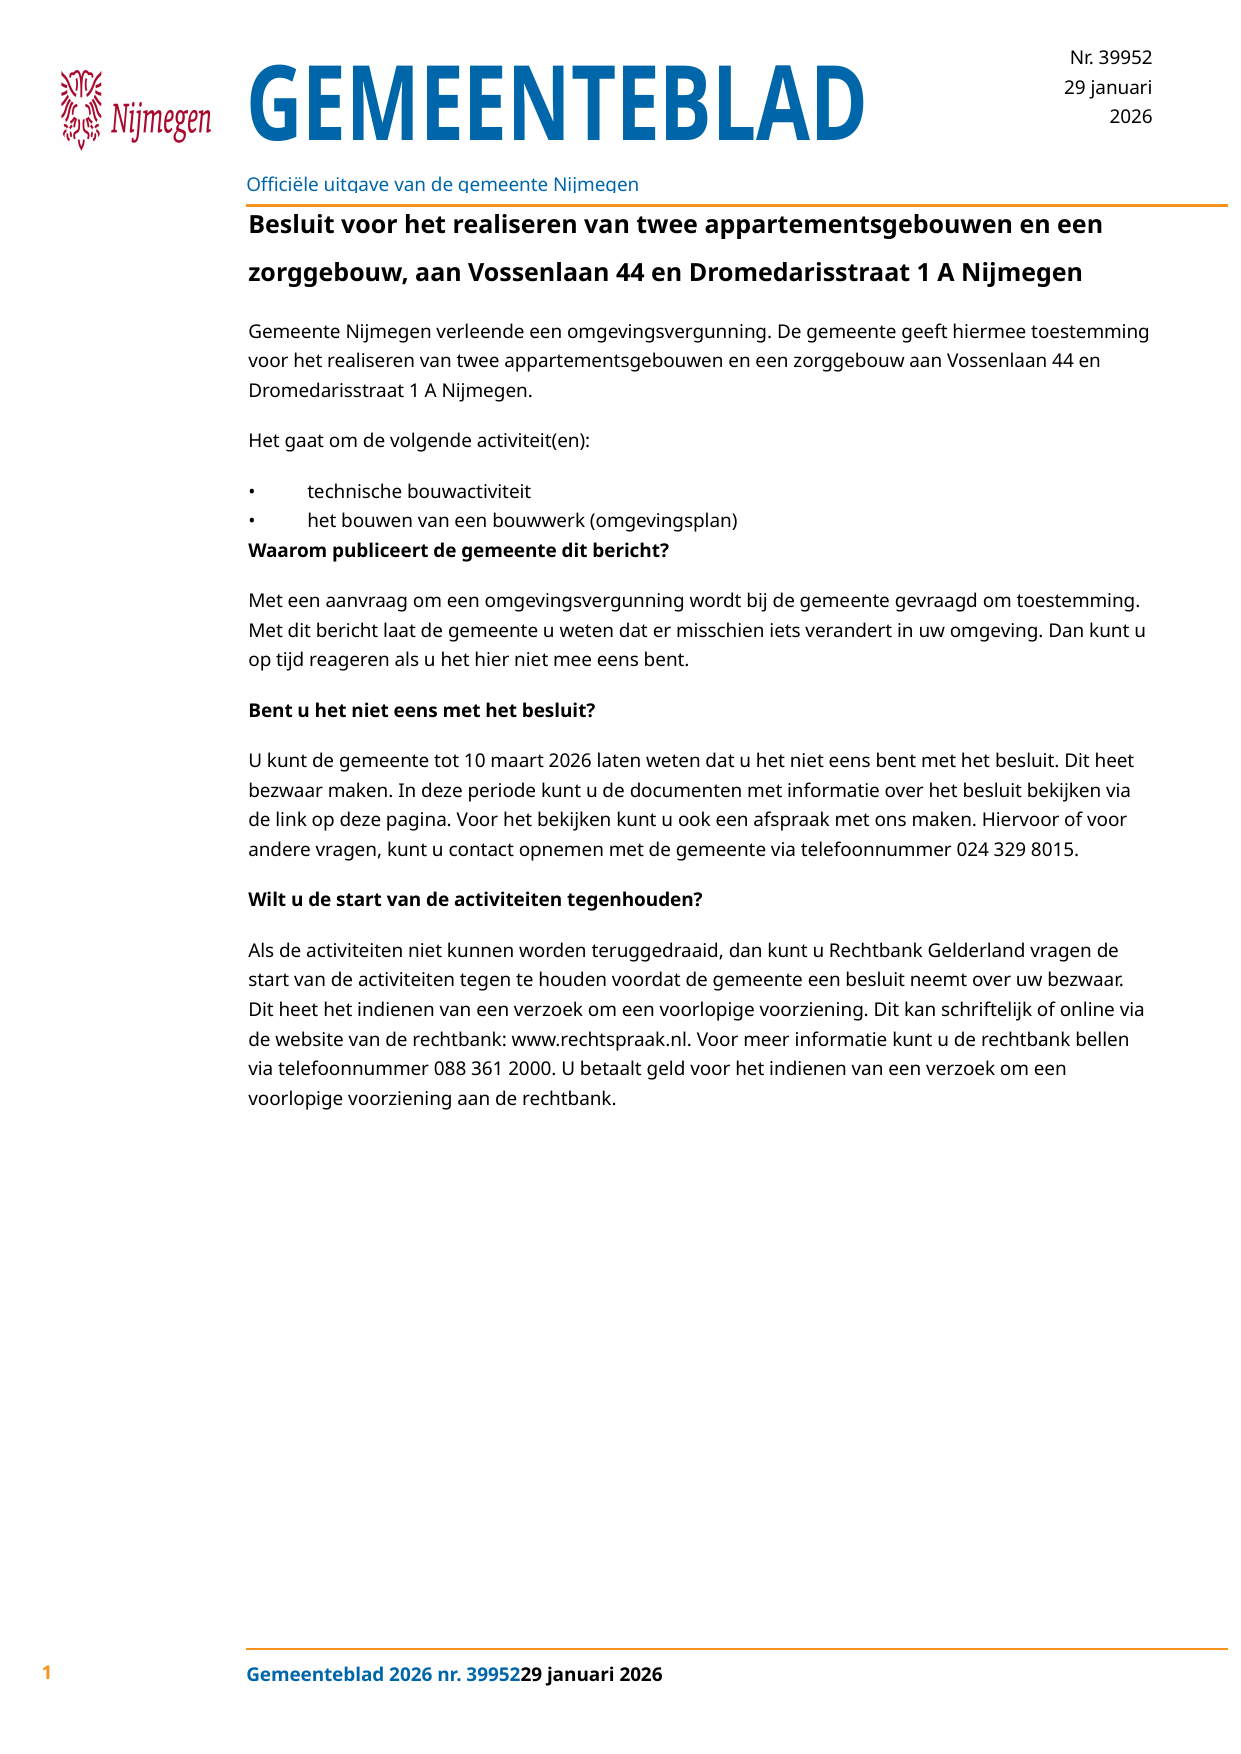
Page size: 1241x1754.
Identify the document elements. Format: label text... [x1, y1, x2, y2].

list het bouwen van een bouwwerk (omgevingsplan) [248, 507, 1152, 533]
text Wilt u de start van de activiteiten tegenhouden? [248, 887, 1152, 912]
list technische bouwactiviteit [248, 478, 1152, 504]
text Besluit voor het realiseren van twee appartementsgebouwen en een zorggebouw, aan Vossenlaan 44 en Dromedarisstraat 1 A Nijmegen [248, 207, 1152, 288]
picture [41, 47, 231, 172]
text Het gaat om de volgende activiteit(en): [248, 427, 1152, 453]
text Gemeente Nijmegen verleende een omgevingsvergunning. De gemeente geeft hiermee toestemming voor het realiseren van twee appartementsgebouwen en een zorggebouw aan Vossenlaan 44 en Dromedarisstraat 1 A Nijmegen. [248, 318, 1152, 403]
text Als de activiteiten niet kunnen worden teruggedraaid, dan kunt u Rechtbank Gelderland vragen de start van de activiteiten tegen te houden voordat de gemeente een besluit neemt over uw bezwaar. Dit heet het indienen van een verzoek om een voorlopige voorziening. Dit kan schriftelijk of online via de website van de rechtbank: www.rechtspraak.nl. Voor meer informatie kunt u de rechtbank bellen via telefoonnummer 088 361 2000. U betaalt geld voor het indienen van een verzoek om een voorlopige voorziening aan de rechtbank. [248, 937, 1152, 1111]
text U kunt de gemeente tot 10 maart 2026 laten weten dat u het niet eens bent met het besluit. Dit heet bezwaar maken. In deze periode kunt u de documenten met informatie over het besluit bekijken via de link op deze pagina. Voor het bekijken kunt u ook een afspraak met ons maken. Hiervoor of voor andere vragen, kunt u contact opnemen met de gemeente via telefoonnummer 024 329 8015. [248, 747, 1152, 862]
text Met een aanvraag om een omgevingsvergunning wordt bij de gemeente gevraagd om toestemming. Met dit bericht laat de gemeente u weten dat er misschien iets verandert in uw omgeving. Dan kunt u op tijd reageren als u het hier niet mee eens bent. [248, 587, 1152, 672]
text Waarom publiceert de gemeente dit bericht? [248, 537, 1152, 563]
text Bent u het niet eens met het besluit? [248, 697, 1152, 723]
